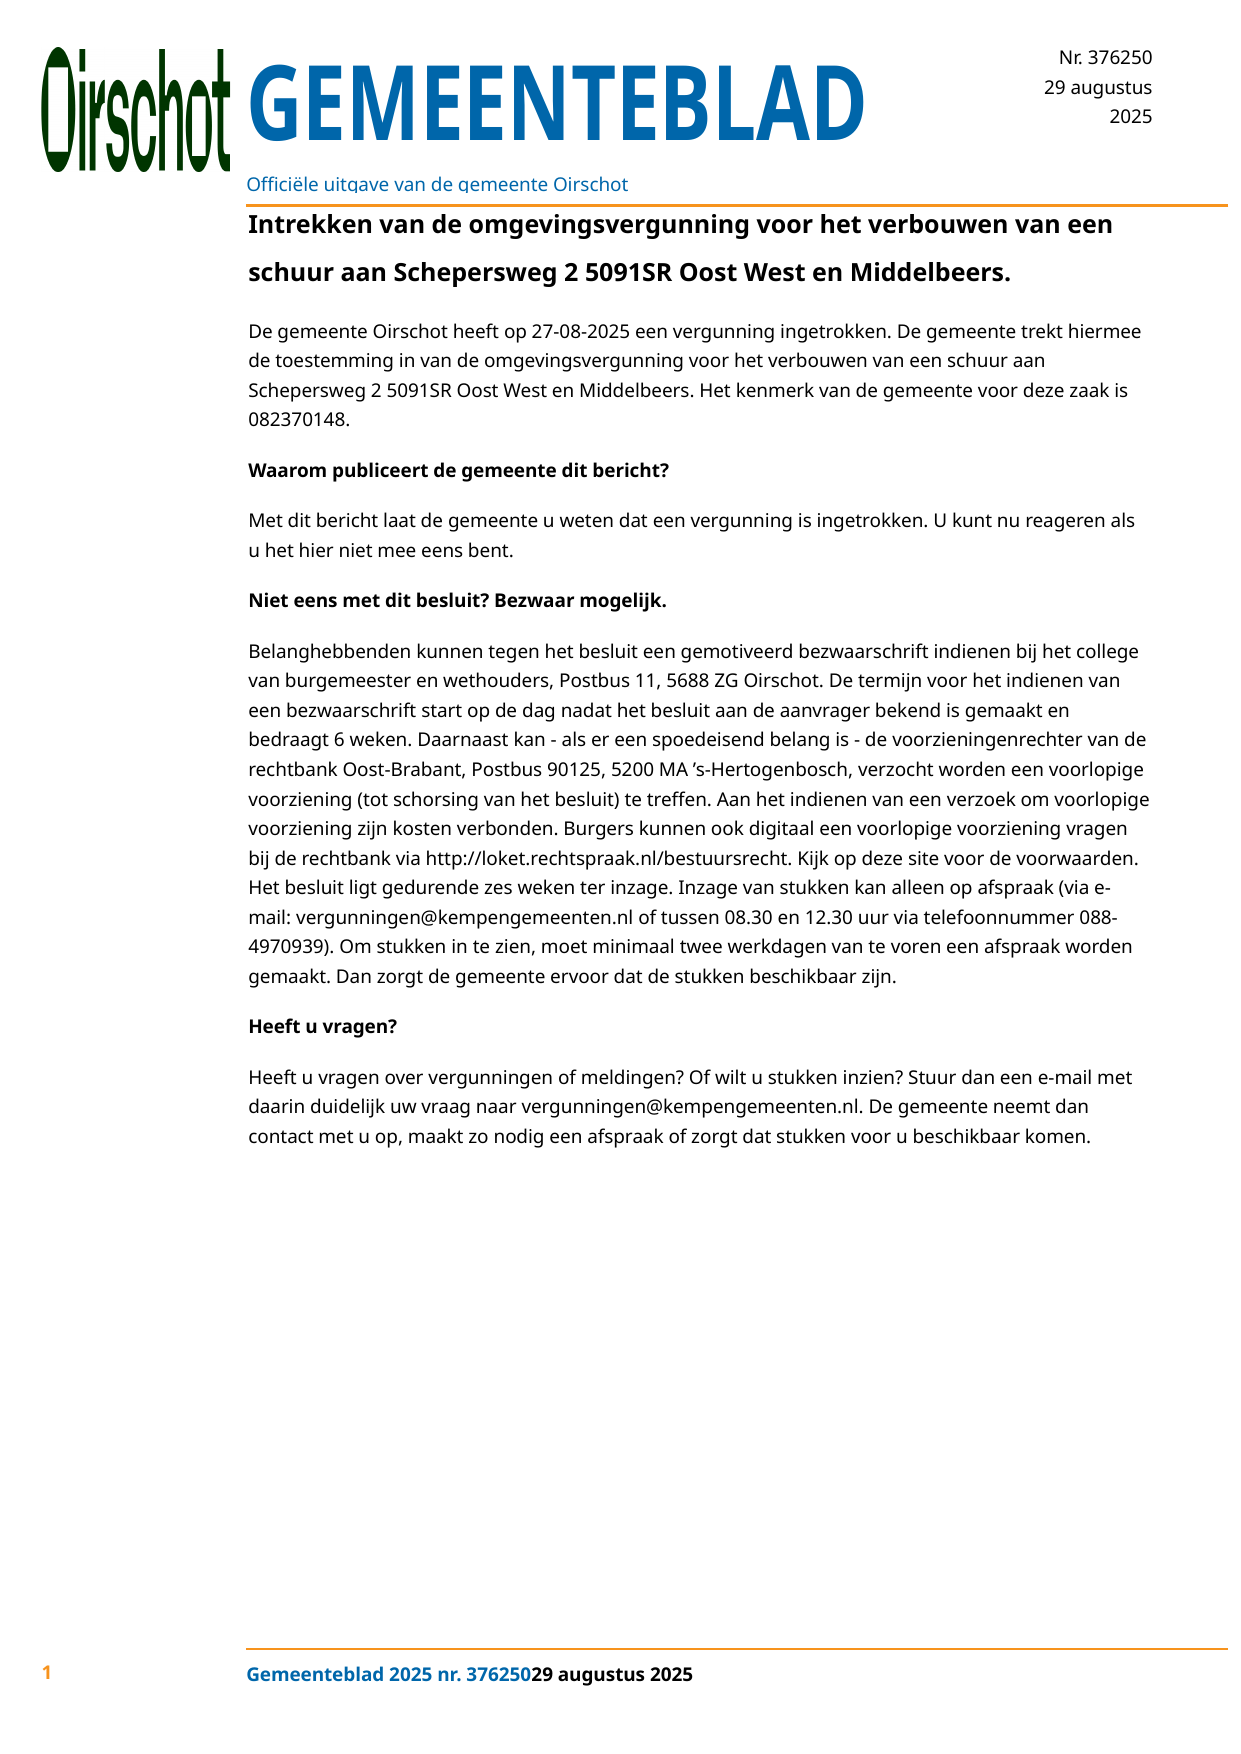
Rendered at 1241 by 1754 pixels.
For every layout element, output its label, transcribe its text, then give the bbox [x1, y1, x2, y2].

text Met dit bericht laat de gemeente u weten dat een vergunning is ingetrokken. U kunt nu reageren als u het hier niet mee eens bent. [248, 507, 1152, 563]
picture [41, 47, 231, 172]
text Belanghebbenden kunnen tegen het besluit een gemotiveerd bezwaarschrift indienen bij het college van burgemeester en wethouders, Postbus 11, 5688 ZG Oirschot. De termijn voor het indienen van een bezwaarschrift start op de dag nadat het besluit aan de aanvrager bekend is gemaakt en bedraagt 6 weken. Daarnaast kan - als er een spoedeisend belang is - de voorzieningenrechter van de rechtbank Oost-Brabant, Postbus 90125, 5200 MA ’s-Hertogenbosch, verzocht worden een voorlopige voorziening (tot schorsing van het besluit) te treffen. Aan het indienen van een verzoek om voorlopige voorziening zijn kosten verbonden. Burgers kunnen ook digitaal een voorlopige voorziening vragen bij de rechtbank via http://loket.rechtspraak.nl/bestuursrecht. Kijk op deze site voor de voorwaarden. Het besluit ligt gedurende zes weken ter inzage. Inzage van stukken kan alleen op afspraak (via e-mail: vergunningen@kempengemeenten.nl of tussen 08.30 en 12.30 uur via telefoonnummer 088-4970939). Om stukken in te zien, moet minimaal twee werkdagen van te voren een afspraak worden gemaakt. Dan zorgt de gemeente ervoor dat de stukken beschikbaar zijn. [248, 638, 1152, 989]
text Niet eens met dit besluit? Bezwaar mogelijk. [248, 587, 1152, 613]
text Waarom publiceert de gemeente dit bericht? [248, 457, 1152, 483]
text De gemeente Oirschot heeft op 27-08-2025 een vergunning ingetrokken. De gemeente trekt hiermee de toestemming in van de omgevingsvergunning voor het verbouwen van een schuur aan Schepersweg 2 5091SR Oost West en Middelbeers. Het kenmerk van de gemeente voor deze zaak is 082370148. [248, 318, 1152, 432]
text Intrekken van de omgevingsvergunning voor het verbouwen van een schuur aan Schepersweg 2 5091SR Oost West en Middelbeers. [248, 207, 1152, 288]
text Heeft u vragen over vergunningen of meldingen? Of wilt u stukken inzien? Stuur dan een e-mail met daarin duidelijk uw vraag naar vergunningen@kempengemeenten.nl. De gemeente neemt dan contact met u op, maakt zo nodig een afspraak of zorgt dat stukken voor u beschikbaar komen. [248, 1064, 1152, 1149]
text Heeft u vragen? [248, 1014, 1152, 1039]
